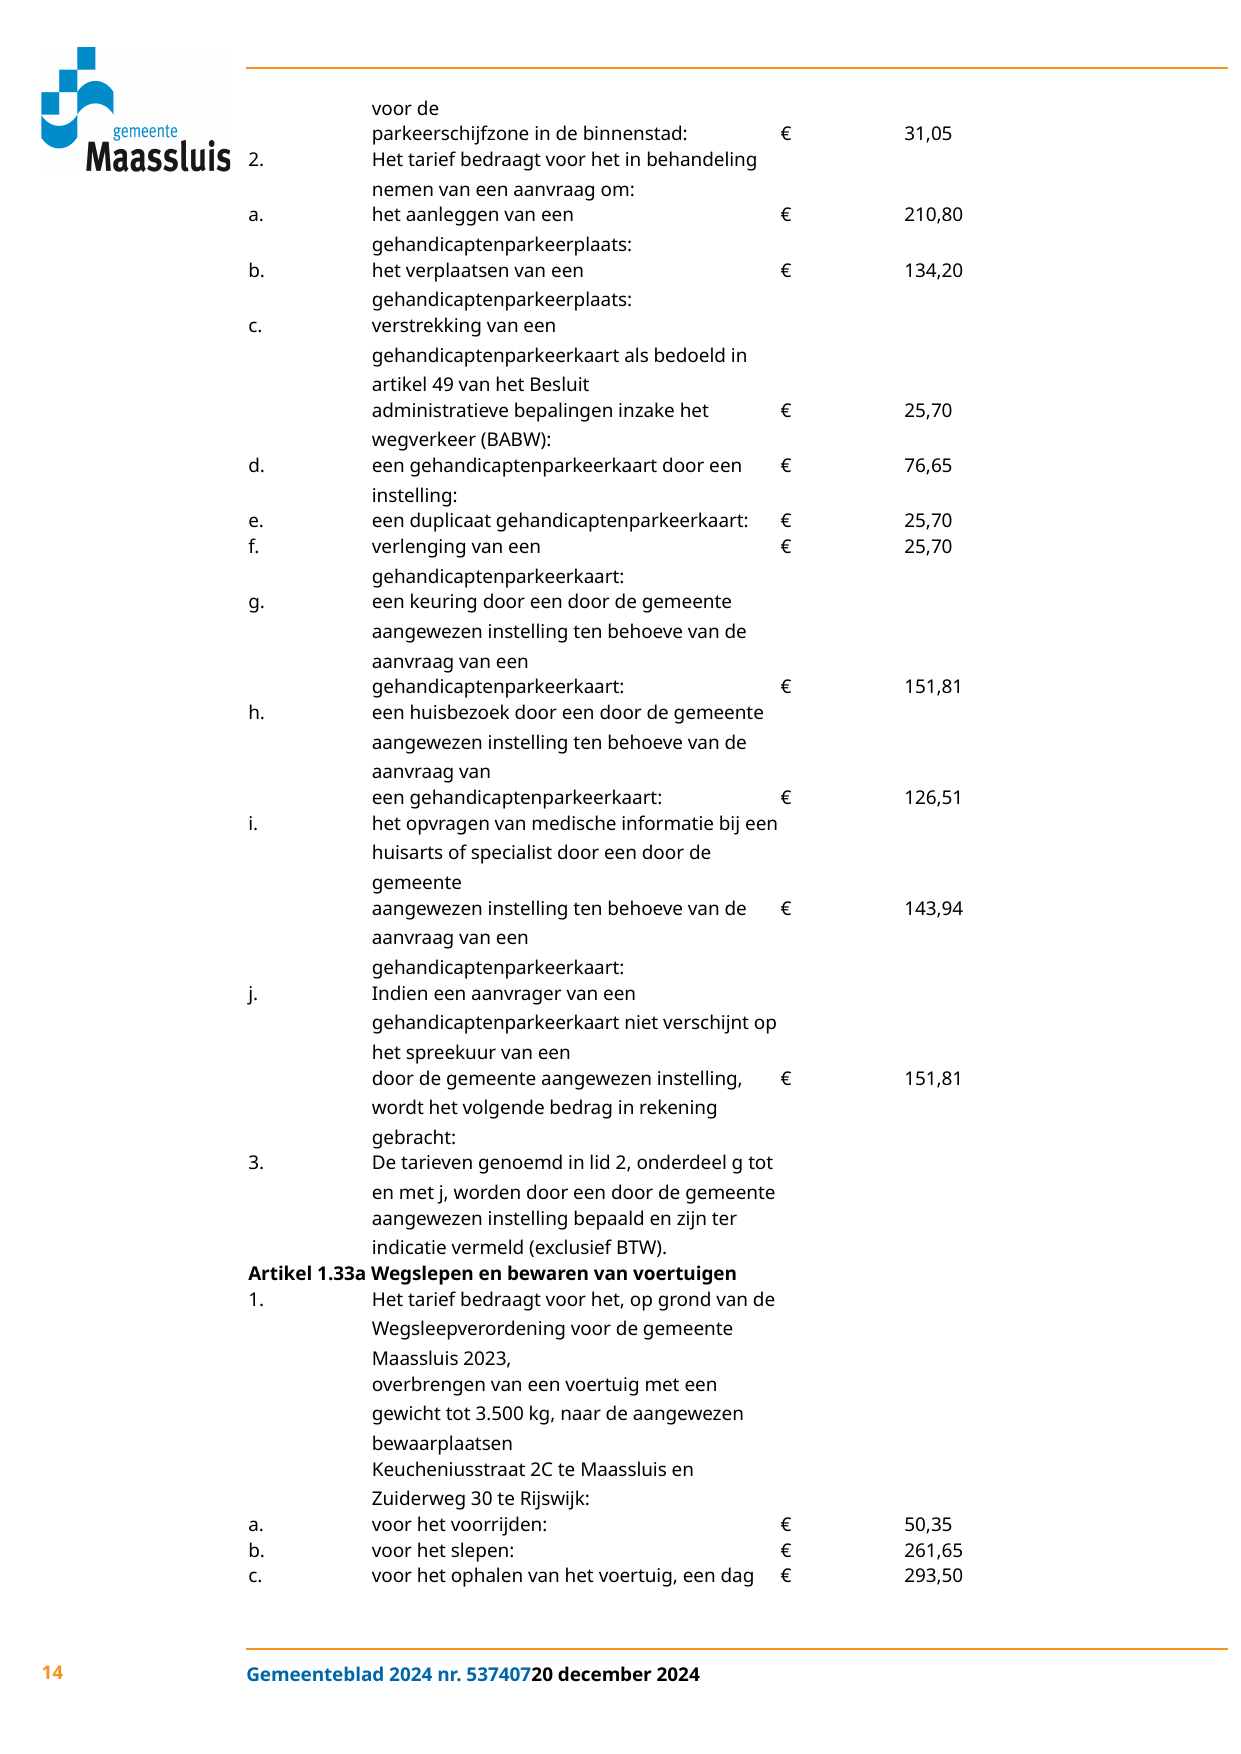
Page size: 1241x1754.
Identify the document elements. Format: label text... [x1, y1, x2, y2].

table_cell i. [248, 810, 372, 895]
table_cell € [780, 674, 904, 699]
table_cell j. [248, 980, 372, 1065]
table_cell Keucheniusstraat 2C te Maassluis en Zuiderweg 30 te Rijswijk: [372, 1456, 780, 1511]
table_cell 25,70 [904, 534, 1028, 589]
table_cell b. [248, 257, 372, 312]
table_cell voor het ophalen van het voertuig, een dag [372, 1563, 780, 1588]
table_cell [1028, 1286, 1152, 1371]
table_cell een keuring door een door de gemeente aangewezen instelling ten behoeve van de aanvraag van een [372, 589, 780, 674]
table_cell [1028, 1205, 1152, 1260]
table_cell [780, 1205, 904, 1260]
table_cell [1028, 534, 1152, 589]
table_cell a. [248, 202, 372, 257]
table_cell 3. [248, 1150, 372, 1205]
table_cell [904, 699, 1028, 784]
table_cell [248, 121, 372, 146]
table_cell voor de [372, 95, 780, 121]
table_cell [1028, 1260, 1152, 1286]
table_cell [1028, 1563, 1152, 1588]
table_cell het aanleggen van een gehandicaptenparkeerplaats: [372, 202, 780, 257]
table_cell h. [248, 699, 372, 784]
table_cell [904, 589, 1028, 674]
table_cell [248, 674, 372, 699]
table_cell € [780, 1563, 904, 1588]
table_cell gehandicaptenparkeerkaart: [372, 674, 780, 699]
table_cell 134,20 [904, 257, 1028, 312]
table_cell Indien een aanvrager van een gehandicaptenparkeerkaart niet verschijnt op het spreekuur van een [372, 980, 780, 1065]
table_cell f. [248, 534, 372, 589]
table_cell € [780, 784, 904, 810]
table_cell a. [248, 1511, 372, 1537]
table_cell [780, 810, 904, 895]
table_cell [1028, 453, 1152, 508]
picture [41, 47, 77, 92]
table_cell voor het voorrijden: [372, 1511, 780, 1537]
table_cell [780, 1286, 904, 1371]
table_cell [1028, 980, 1152, 1065]
table_cell 1. [248, 1286, 372, 1371]
table_cell [248, 1065, 372, 1149]
table_cell [1028, 146, 1152, 202]
table_cell [904, 146, 1028, 202]
table_cell [1028, 1371, 1152, 1456]
table_cell voor het slepen: [372, 1537, 780, 1562]
table_cell [780, 1456, 904, 1511]
table_cell Artikel 1.33a Wegslepen en bewaren van voertuigen [248, 1260, 780, 1286]
table_cell € [780, 1065, 904, 1149]
table_cell 143,94 [904, 895, 1028, 980]
table_cell [904, 1286, 1028, 1371]
table_cell [1028, 699, 1152, 784]
table_cell [1028, 1511, 1152, 1537]
table_cell een gehandicaptenparkeerkaart: [372, 784, 780, 810]
table_cell [1028, 895, 1152, 980]
table_cell [1028, 674, 1152, 699]
table_cell [1028, 784, 1152, 810]
table_cell [248, 1456, 372, 1511]
table_cell 126,51 [904, 784, 1028, 810]
table_cell [1028, 202, 1152, 257]
table_cell 210,80 [904, 202, 1028, 257]
table_cell [780, 1371, 904, 1456]
table_cell c. [248, 312, 372, 397]
table_cell [1028, 1537, 1152, 1562]
table_cell [248, 95, 372, 121]
table_cell 293,50 [904, 1563, 1028, 1588]
table_cell [904, 1260, 1028, 1286]
table_cell [780, 312, 904, 397]
table_cell [248, 784, 372, 810]
table_cell 151,81 [904, 1065, 1028, 1149]
table_cell b. [248, 1537, 372, 1562]
table_cell 25,70 [904, 508, 1028, 533]
table_cell [780, 980, 904, 1065]
table_cell € [780, 397, 904, 452]
table_cell € [780, 202, 904, 257]
table_cell € [780, 1511, 904, 1537]
table_cell 151,81 [904, 674, 1028, 699]
table_cell € [780, 534, 904, 589]
table_cell [904, 1150, 1028, 1205]
table_cell 261,65 [904, 1537, 1028, 1562]
table_cell 76,65 [904, 453, 1028, 508]
table_cell [1028, 312, 1152, 397]
table_cell 25,70 [904, 397, 1028, 452]
table_cell [904, 312, 1028, 397]
table_cell € [780, 895, 904, 980]
table_cell € [780, 508, 904, 533]
table_cell overbrengen van een voertuig met een gewicht tot 3.500 kg, naar de aangewezen bewaarplaatsen [372, 1371, 780, 1456]
table_cell het verplaatsen van een gehandicaptenparkeerplaats: [372, 257, 780, 312]
table_cell € [780, 1537, 904, 1562]
table_cell [780, 589, 904, 674]
table_cell [248, 397, 372, 452]
table_cell [904, 810, 1028, 895]
table_cell [904, 1205, 1028, 1260]
table_cell een huisbezoek door een door de gemeente aangewezen instelling ten behoeve van de aanvraag van [372, 699, 780, 784]
table_cell [904, 1371, 1028, 1456]
table_cell [904, 95, 1028, 121]
table_cell [1028, 1456, 1152, 1511]
table_cell het opvragen van medische informatie bij een huisarts of specialist door een door de gemeente [372, 810, 780, 895]
table_cell 50,35 [904, 1511, 1028, 1537]
table_cell Het tarief bedraagt voor het in behandeling nemen van een aanvraag om: [372, 146, 780, 202]
table_cell [780, 1150, 904, 1205]
table_cell [1028, 810, 1152, 895]
table_cell [1028, 257, 1152, 312]
table_cell [904, 1456, 1028, 1511]
table_cell verstrekking van een gehandicaptenparkeerkaart als bedoeld in artikel 49 van het Besluit [372, 312, 780, 397]
table_cell [780, 146, 904, 202]
table_cell aangewezen instelling ten behoeve van de aanvraag van een gehandicaptenparkeerkaart: [372, 895, 780, 980]
table_cell verlenging van een gehandicaptenparkeerkaart: [372, 534, 780, 589]
table_cell De tarieven genoemd in lid 2, onderdeel g tot en met j, worden door een door de gemeente [372, 1150, 780, 1205]
table_cell [780, 95, 904, 121]
table_cell e. [248, 508, 372, 533]
table_cell g. [248, 589, 372, 674]
table_cell [248, 895, 372, 980]
table_cell [1028, 1065, 1152, 1149]
table_cell aangewezen instelling bepaald en zijn ter indicatie vermeld (exclusief BTW). [372, 1205, 780, 1260]
table_cell 2. [248, 146, 372, 202]
table_cell [1028, 95, 1152, 121]
table_cell € [780, 121, 904, 146]
table_cell door de gemeente aangewezen instelling, wordt het volgende bedrag in rekening gebracht: [372, 1065, 780, 1149]
table_cell € [780, 453, 904, 508]
table_cell 31,05 [904, 121, 1028, 146]
table_cell een duplicaat gehandicaptenparkeerkaart: [372, 508, 780, 533]
table_cell [1028, 121, 1152, 146]
table_cell parkeerschijfzone in de binnenstad: [372, 121, 780, 146]
table_cell € [780, 257, 904, 312]
table_cell [780, 1260, 904, 1286]
table_cell administratieve bepalingen inzake het wegverkeer (BABW): [372, 397, 780, 452]
table_cell [1028, 589, 1152, 674]
table_cell [1028, 1150, 1152, 1205]
table_cell d. [248, 453, 372, 508]
table_cell [780, 699, 904, 784]
picture [41, 47, 231, 172]
table_cell Het tarief bedraagt voor het, op grond van de Wegsleepverordening voor de gemeente Maassluis 2023, [372, 1286, 780, 1371]
table_cell [1028, 397, 1152, 452]
table_cell een gehandicaptenparkeerkaart door een instelling: [372, 453, 780, 508]
table_cell [1028, 508, 1152, 533]
table_cell [248, 1205, 372, 1260]
table_cell [904, 980, 1028, 1065]
table_cell c. [248, 1563, 372, 1588]
table_cell [248, 1371, 372, 1456]
